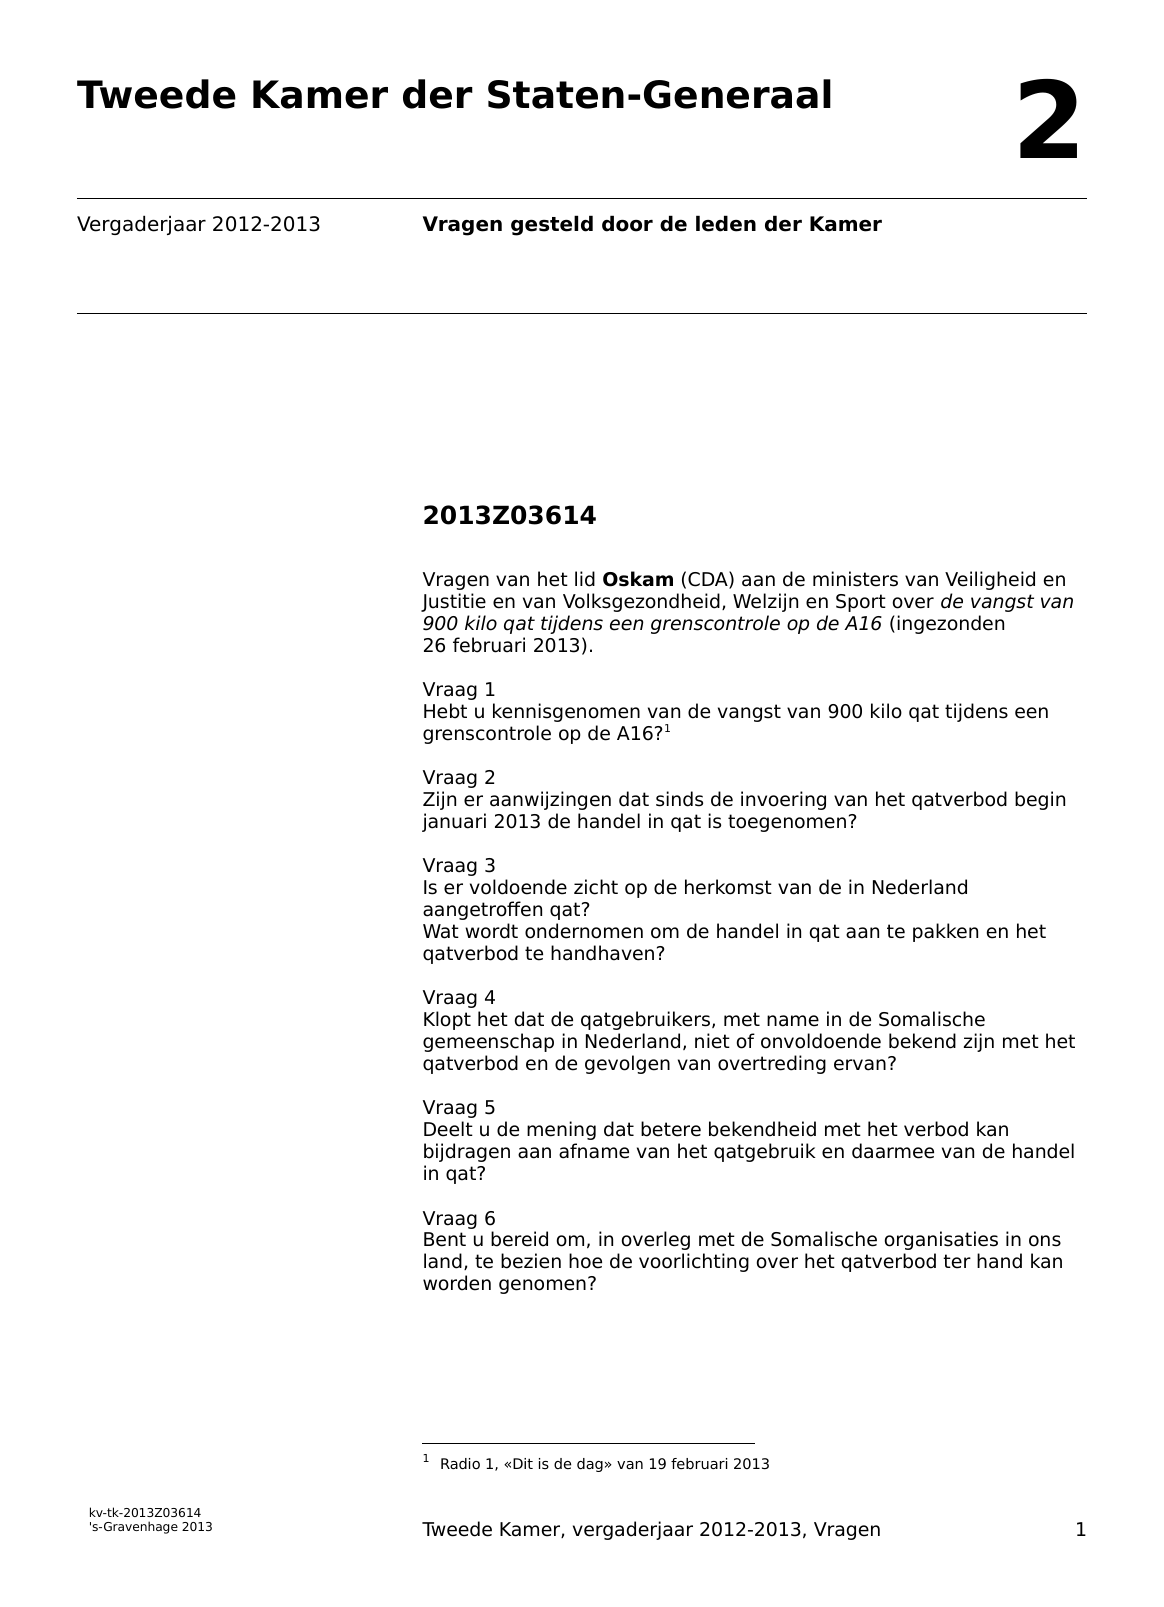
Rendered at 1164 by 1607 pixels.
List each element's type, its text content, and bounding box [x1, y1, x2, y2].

text Is er voldoende zicht op de herkomst van de in Nederland aangetroffen qat? [422, 877, 1087, 921]
text Deelt u de mening dat betere bekendheid met het verbod kan bijdragen aan afname van het qatgebruik en daarmee van de handel in qat? [422, 1119, 1087, 1185]
text Wat wordt ondernomen om de handel in qat aan te pakken en het qatverbod te handhaven? [422, 921, 1087, 965]
text Vragen van het lid Oskam (CDA) aan de ministers van Veiligheid en Justitie en van Volksgezondheid, Welzijn en Sport over de vangst van 900 kilo qat tijdens een grenscontrole op de A16 (ingezonden 26 februari 2013). [422, 569, 1087, 657]
table_header Tweede Kamer der Staten-Generaal [77, 59, 886, 198]
text Klopt het dat de qatgebruikers, met name in de Somalische gemeenschap in Nederland, niet of onvoldoende bekend zijn met het qatverbod en de gevolgen van overtreding ervan? [422, 1009, 1087, 1075]
text Vraag 3 [422, 855, 1087, 877]
table_header 2 [886, 59, 1087, 198]
text Vraag 6 [422, 1207, 1087, 1229]
table_cell Vragen gesteld door de leden der Kamer [422, 199, 1087, 313]
text Vraag 5 [422, 1097, 1087, 1119]
text 2013Z03614 [422, 501, 1087, 531]
text 's-Gravenhage 2013 [88, 1520, 323, 1534]
text Zijn er aanwijzingen dat sinds de invoering van het qatverbod begin januari 2013 de handel in qat is toegenomen? [422, 789, 1087, 833]
text kv-tk-2013Z03614 [88, 1506, 323, 1520]
text Radio 1, «Dit is de dag» van 19 februari 2013 [422, 1452, 1087, 1474]
text Hebt u kennisgenomen van de vangst van 900 kilo qat tijdens een grenscontrole op de A16? [422, 701, 1087, 745]
table_cell Vergaderjaar 2012-2013 [77, 199, 422, 313]
text Bent u bereid om, in overleg met de Somalische organisaties in ons land, te bezien hoe de voorlichting over het qatverbod ter hand kan worden genomen? [422, 1229, 1087, 1295]
text Vraag 1 [422, 679, 1087, 701]
text Vraag 2 [422, 767, 1087, 789]
text Vraag 4 [422, 987, 1087, 1009]
